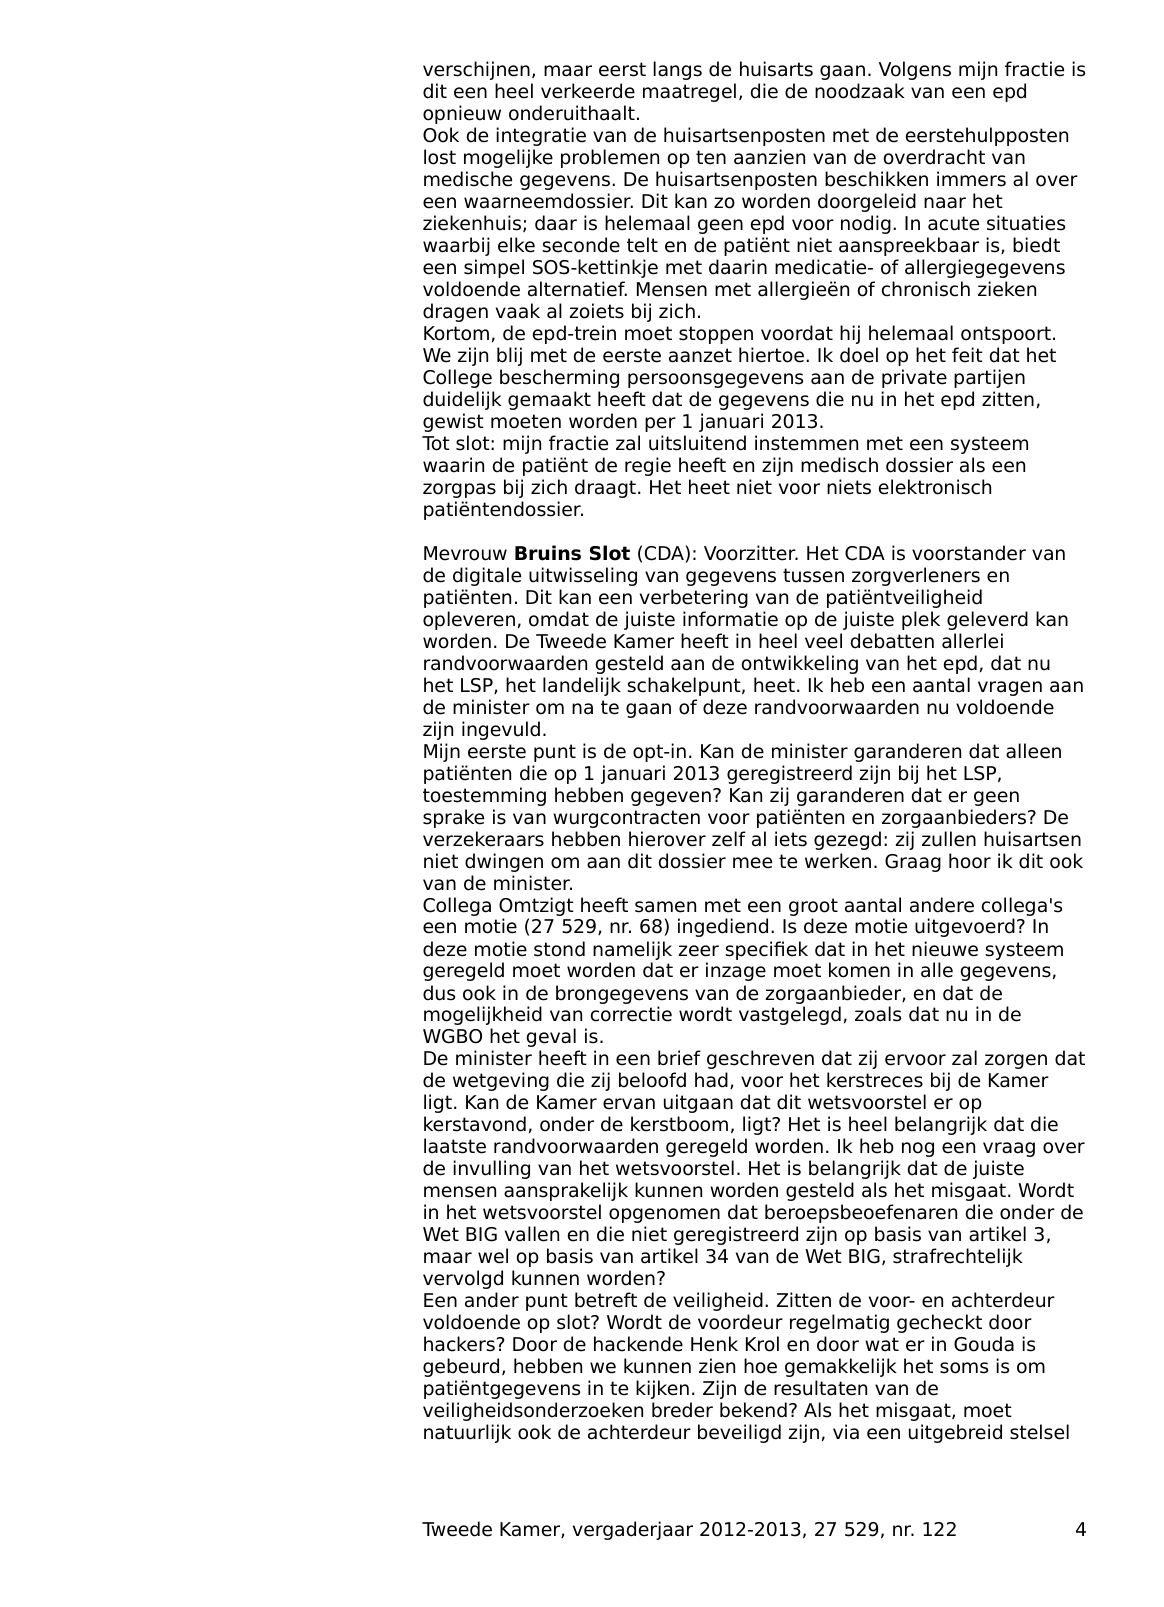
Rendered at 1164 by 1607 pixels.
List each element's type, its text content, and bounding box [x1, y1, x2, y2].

text Tot slot: mijn fractie zal uitsluitend instemmen met een systeem waarin de patiënt de regie heeft en zijn medisch dossier als een zorgpas bij zich draagt. Het heet niet voor niets elektronisch patiëntendossier. [422, 433, 1087, 521]
text Een ander punt betreft de veiligheid. Zitten de voor- en achterdeur voldoende op slot? Wordt de voordeur regelmatig gecheckt door hackers? Door de hackende Henk Krol en door wat er in Gouda is gebeurd, hebben we kunnen zien hoe gemakkelijk het soms is om patiëntgegevens in te kijken. Zijn de resultaten van de veiligheidsonderzoeken breder bekend? Als het misgaat, moet natuurlijk ook de achterdeur beveiligd zijn, via een uitgebreid stelsel [422, 1290, 1087, 1444]
text Mijn eerste punt is de opt-in. Kan de minister garanderen dat alleen patiënten die op 1 januari 2013 geregistreerd zijn bij het LSP, toestemming hebben gegeven? Kan zij garanderen dat er geen sprake is van wurgcontracten voor patiënten en zorgaanbieders? De verzekeraars hebben hierover zelf al iets gezegd: zij zullen huisartsen niet dwingen om aan dit dossier mee te werken. Graag hoor ik dit ook van de minister. [422, 741, 1087, 894]
text De minister heeft in een brief geschreven dat zij ervoor zal zorgen dat de wetgeving die zij beloofd had, voor het kerstreces bij de Kamer ligt. Kan de Kamer ervan uitgaan dat dit wetsvoorstel er op kerstavond, onder de kerstboom, ligt? Het is heel belangrijk dat die laatste randvoorwaarden geregeld worden. Ik heb nog een vraag over de invulling van het wetsvoorstel. Het is belangrijk dat de juiste mensen aansprakelijk kunnen worden gesteld als het misgaat. Wordt in het wetsvoorstel opgenomen dat beroepsbeoefenaren die onder de Wet BIG vallen en die niet geregistreerd zijn op basis van artikel 3, maar wel op basis van artikel 34 van de Wet BIG, strafrechtelijk vervolgd kunnen worden? [422, 1048, 1087, 1290]
text verschijnen, maar eerst langs de huisarts gaan. Volgens mijn fractie is dit een heel verkeerde maatregel, die de noodzaak van een epd opnieuw onderuithaalt. [422, 59, 1087, 125]
text Kortom, de epd-trein moet stoppen voordat hij helemaal ontspoort. We zijn blij met de eerste aanzet hiertoe. Ik doel op het feit dat het College bescherming persoonsgegevens aan de private partijen duidelijk gemaakt heeft dat de gegevens die nu in het epd zitten, gewist moeten worden per 1 januari 2013. [422, 323, 1087, 433]
text Ook de integratie van de huisartsenposten met de eerstehulpposten lost mogelijke problemen op ten aanzien van de overdracht van medische gegevens. De huisartsenposten beschikken immers al over een waarneemdossier. Dit kan zo worden doorgeleid naar het ziekenhuis; daar is helemaal geen epd voor nodig. In acute situaties waarbij elke seconde telt en de patiënt niet aanspreekbaar is, biedt een simpel SOS-kettinkje met daarin medicatie- of allergiegegevens voldoende alternatief. Mensen met allergieën of chronisch zieken dragen vaak al zoiets bij zich. [422, 125, 1087, 323]
text Mevrouw Bruins Slot (CDA): Voorzitter. Het CDA is voorstander van de digitale uitwisseling van gegevens tussen zorgverleners en patiënten. Dit kan een verbetering van de patiëntveiligheid opleveren, omdat de juiste informatie op de juiste plek geleverd kan worden. De Tweede Kamer heeft in heel veel debatten allerlei randvoorwaarden gesteld aan de ontwikkeling van het epd, dat nu het LSP, het landelijk schakelpunt, heet. Ik heb een aantal vragen aan de minister om na te gaan of deze randvoorwaarden nu voldoende zijn ingevuld. [422, 543, 1087, 741]
text Collega Omtzigt heeft samen met een groot aantal andere collega's een motie (27 529, nr. 68) ingediend. Is deze motie uitgevoerd? In deze motie stond namelijk zeer specifiek dat in het nieuwe systeem geregeld moet worden dat er inzage moet komen in alle gegevens, dus ook in de brongegevens van de zorgaanbieder, en dat de mogelijkheid van correctie wordt vastgelegd, zoals dat nu in de WGBO het geval is. [422, 894, 1087, 1048]
